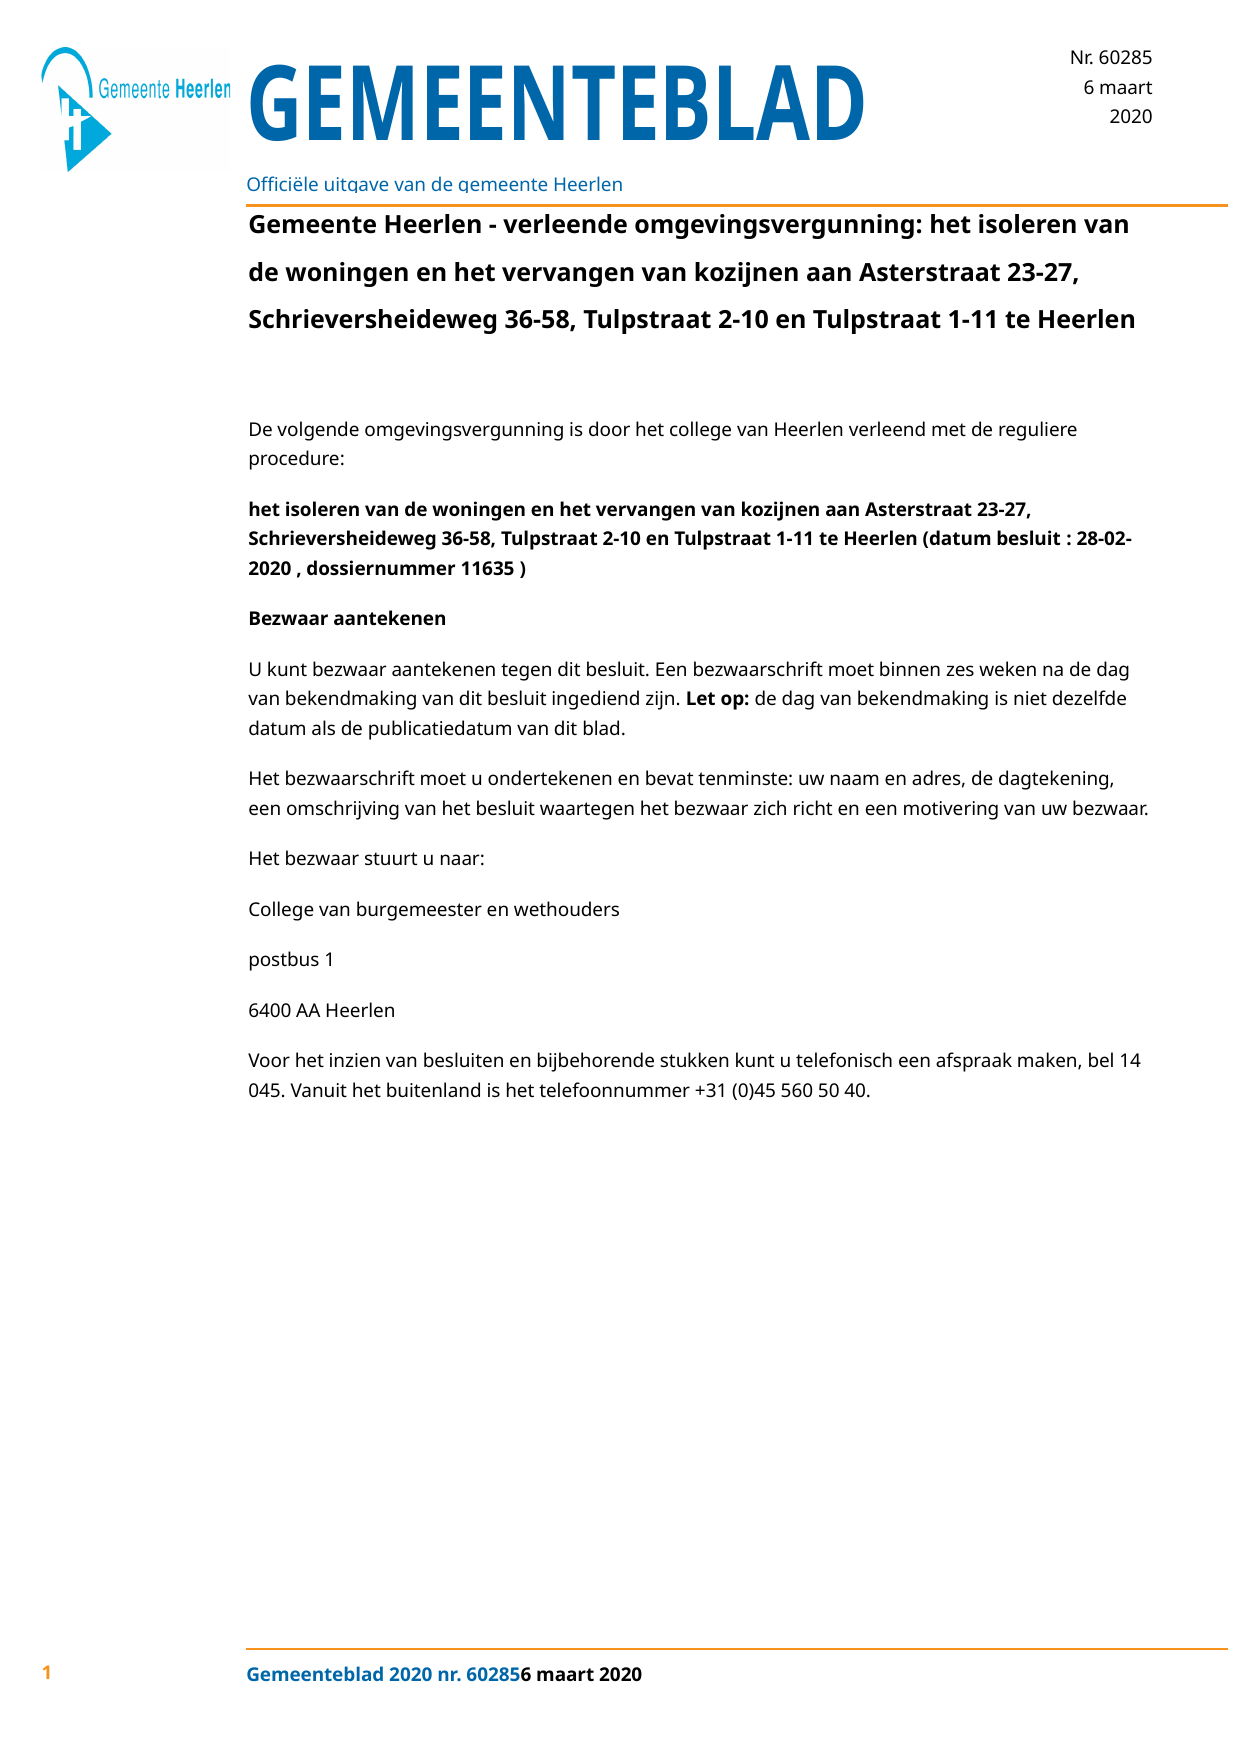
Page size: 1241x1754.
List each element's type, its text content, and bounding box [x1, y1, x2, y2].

text 6400 AA Heerlen [248, 997, 1152, 1022]
text postbus 1 [248, 946, 1152, 972]
picture [41, 47, 59, 70]
picture [41, 47, 231, 172]
text U kunt bezwaar aantekenen tegen dit besluit. Een bezwaarschrift moet binnen zes weken na de dag van bekendmaking van dit besluit ingediend zijn. Let op: de dag van bekendmaking is niet dezelfde datum als de publicatiedatum van dit blad. [248, 656, 1152, 741]
text Het bezwaar stuurt u naar: [248, 846, 1152, 871]
text College van burgemeester en wethouders [248, 896, 1152, 922]
text De volgende omgevingsvergunning is door het college van Heerlen verleend met de reguliere procedure: [248, 416, 1152, 471]
text Voor het inzien van besluiten en bijbehorende stukken kunt u telefonisch een afspraak maken, bel 14 045. Vanuit het buitenland is het telefoonnummer +31 (0)45 560 50 40. [248, 1047, 1152, 1102]
text het isoleren van de woningen en het vervangen van kozijnen aan Asterstraat 23-27, Schrieversheideweg 36-58, Tulpstraat 2-10 en Tulpstraat 1-11 te Heerlen (datum besluit : 28-02-2020 , dossiernummer 11635 ) [248, 496, 1152, 581]
text Het bezwaarschrift moet u ondertekenen en bevat tenminste: uw naam en adres, de dagtekening, een omschrijving van het besluit waartegen het bezwaar zich richt en een motivering van uw bezwaar. [248, 766, 1152, 821]
text Bezwaar aantekenen [248, 606, 1152, 631]
text Gemeente Heerlen - verleende omgevingsvergunning: het isoleren van de woningen en het vervangen van kozijnen aan Asterstraat 23-27, Schrieversheideweg 36-58, Tulpstraat 2-10 en Tulpstraat 1-11 te Heerlen [248, 207, 1152, 336]
